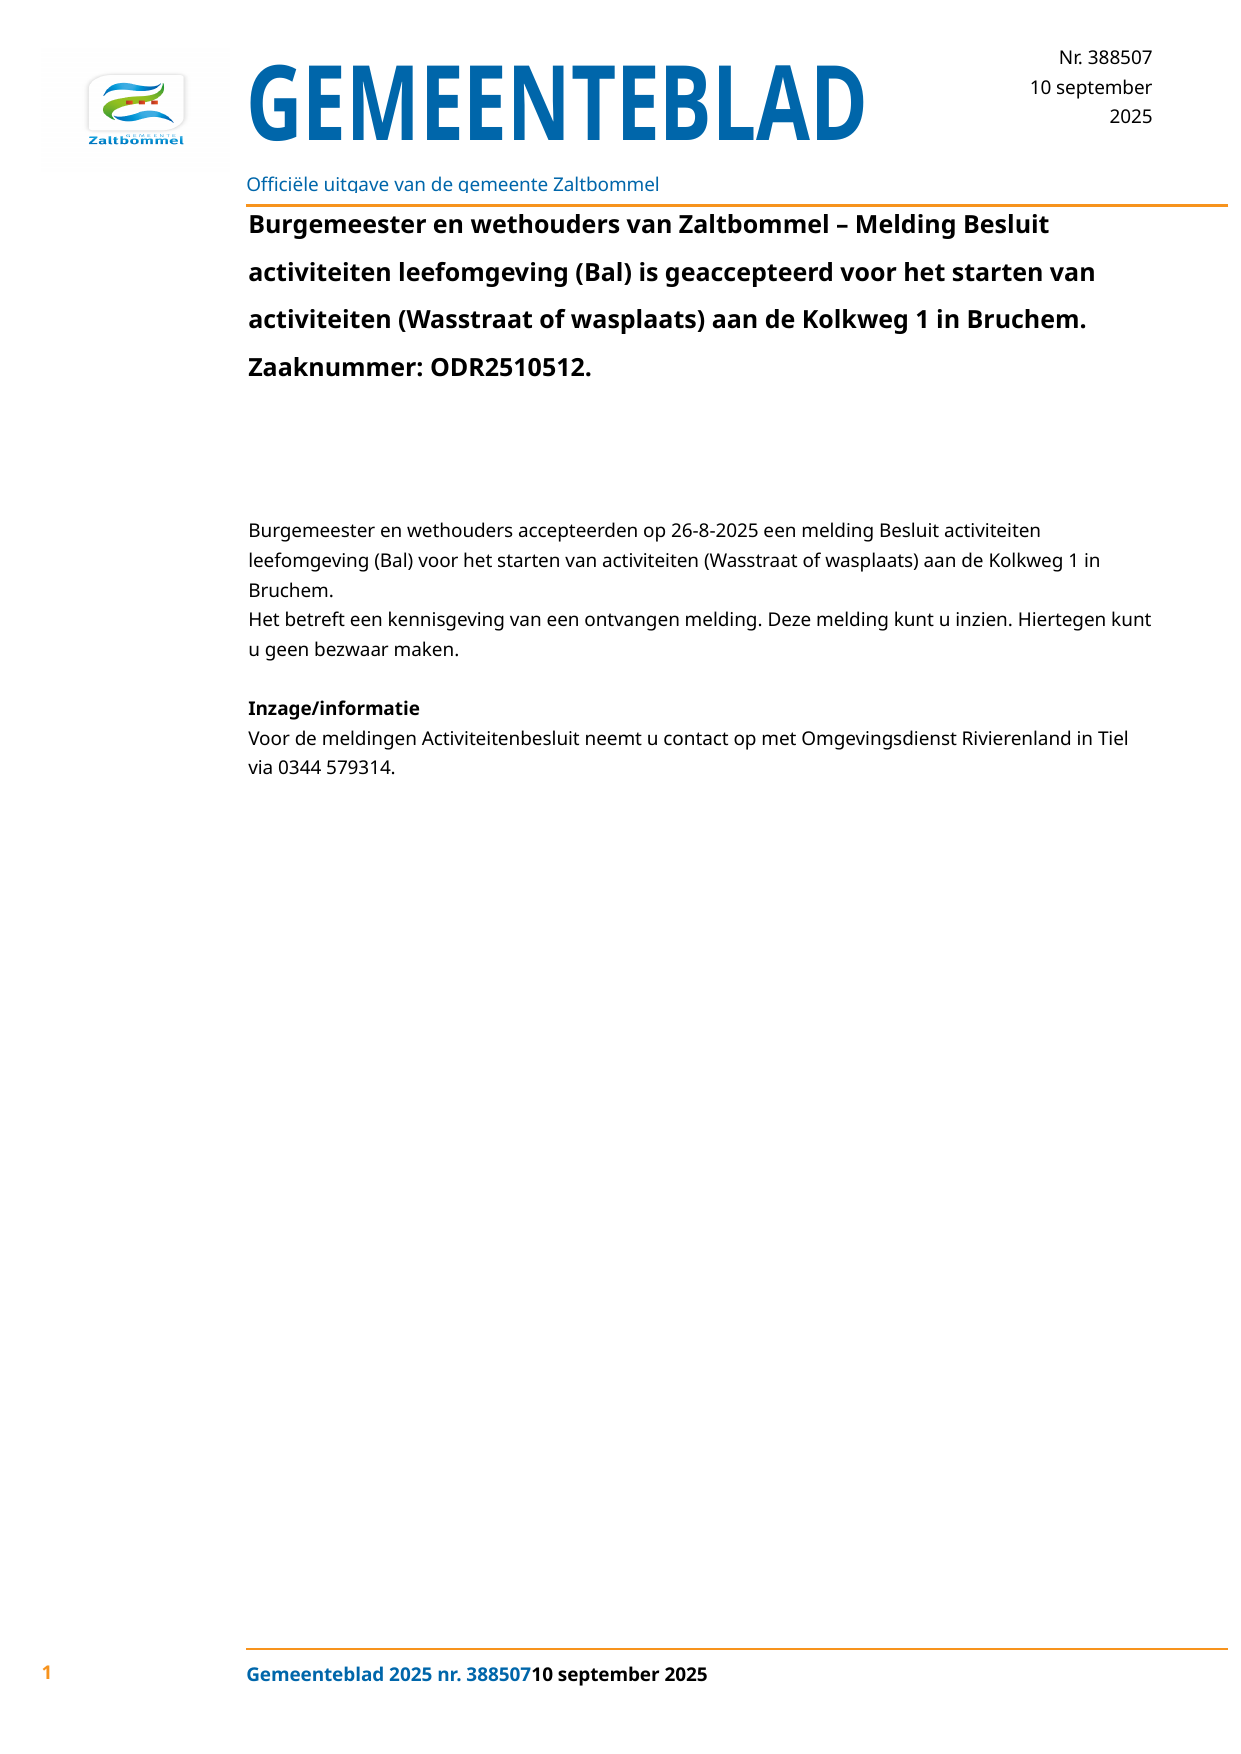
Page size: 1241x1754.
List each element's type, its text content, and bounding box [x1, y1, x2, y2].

text Inzage/informatie [248, 695, 1152, 721]
picture [41, 47, 231, 172]
text Het betreft een kennisgeving van een ontvangen melding. Deze melding kunt u inzien. Hiertegen kunt u geen bezwaar maken. [248, 606, 1152, 662]
text Voor de meldingen Activiteitenbesluit neemt u contact op met Omgevingsdienst Rivierenland in Tiel via 0344 579314. [248, 725, 1152, 780]
text Burgemeester en wethouders accepteerden op 26-8-2025 een melding Besluit activiteiten leefomgeving (Bal) voor het starten van activiteiten (Wasstraat of wasplaats) aan de Kolkweg 1 in Bruchem. [248, 518, 1152, 603]
text Burgemeester en wethouders van Zaltbommel – Melding Besluit activiteiten leefomgeving (Bal) is geaccepteerd voor het starten van activiteiten (Wasstraat of wasplaats) aan de Kolkweg 1 in Bruchem. Zaaknummer: ODR2510512. [248, 207, 1152, 384]
